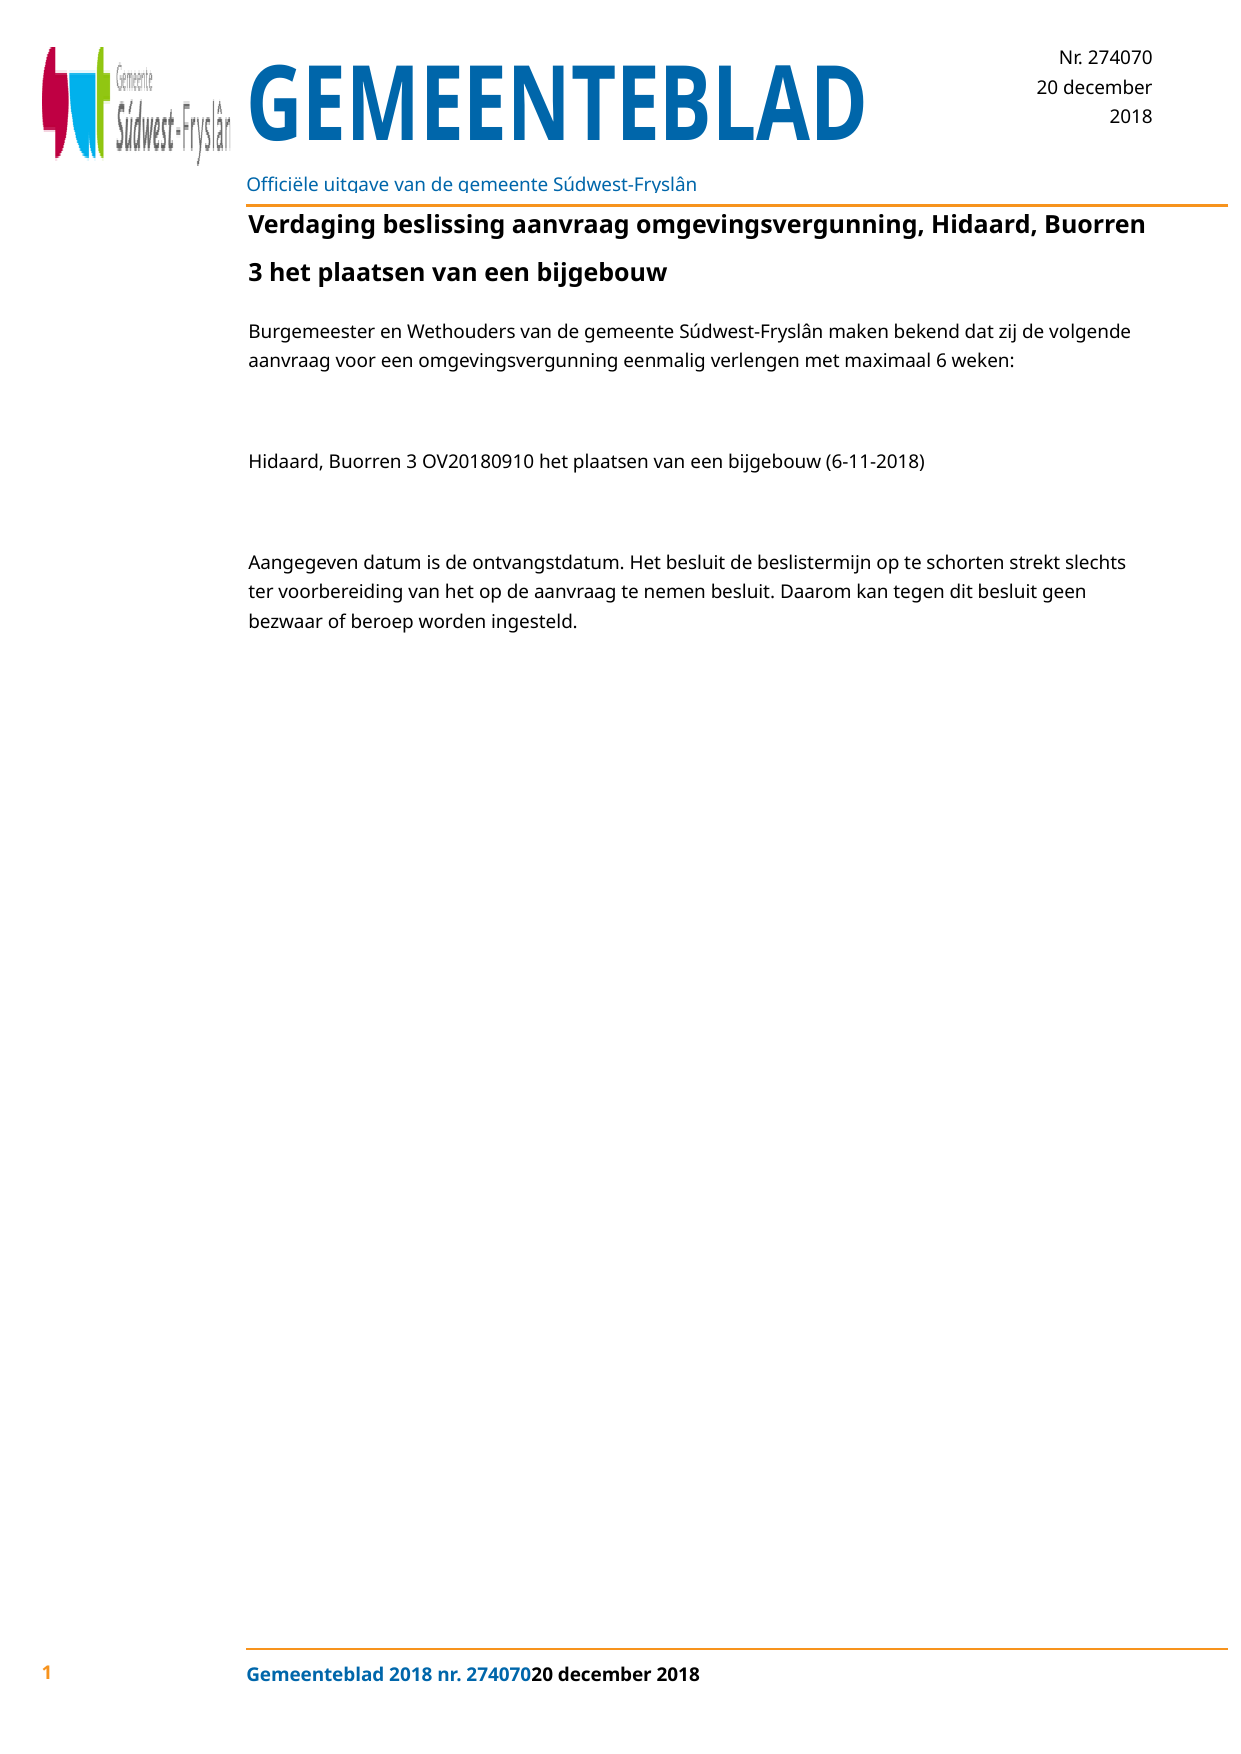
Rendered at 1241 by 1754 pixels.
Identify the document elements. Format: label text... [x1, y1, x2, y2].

picture [41, 47, 231, 172]
text Aangegeven datum is de ontvangstdatum. Het besluit de beslistermijn op te schorten strekt slechts ter voorbereiding van het op de aanvraag te nemen besluit. Daarom kan tegen dit besluit geen bezwaar of beroep worden ingesteld. [248, 549, 1152, 634]
text Burgemeester en Wethouders van de gemeente Súdwest-Fryslân maken bekend dat zij de volgende aanvraag voor een omgevingsvergunning eenmalig verlengen met maximaal 6 weken: [248, 318, 1152, 373]
text Hidaard, Buorren 3 OV20180910 het plaatsen van een bijgebouw (6-11-2018) [248, 448, 1152, 474]
text Verdaging beslissing aanvraag omgevingsvergunning, Hidaard, Buorren 3 het plaatsen van een bijgebouw [248, 207, 1152, 288]
